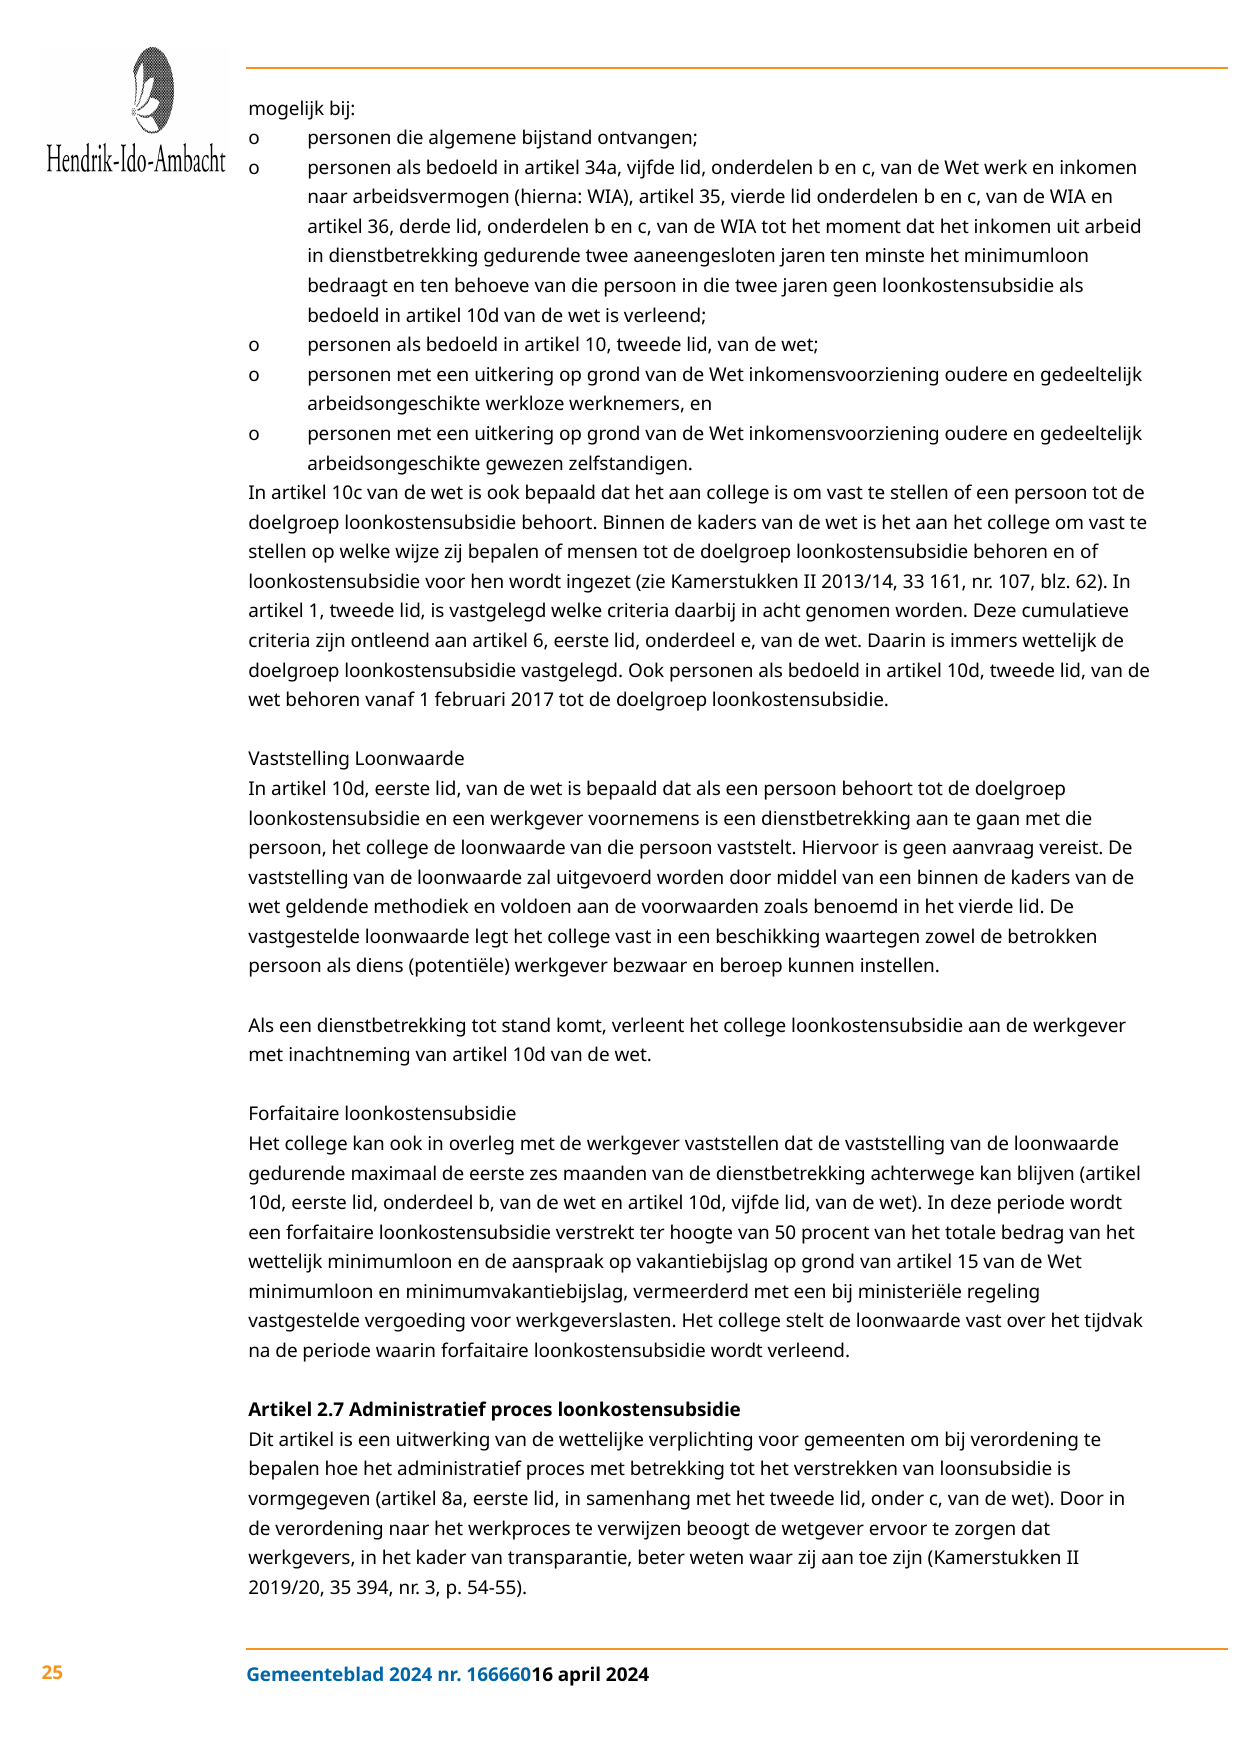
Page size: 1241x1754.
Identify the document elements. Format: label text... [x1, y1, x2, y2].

picture [41, 47, 231, 172]
list personen als bedoeld in artikel 34a, vijfde lid, onderdelen b en c, van de Wet werk en inkomen naar arbeidsvermogen (hierna: WIA), artikel 35, vierde lid onderdelen b en c, van de WIA en artikel 36, derde lid, onderdelen b en c, van de WIA tot het moment dat het inkomen uit arbeid in dienstbetrekking gedurende twee aaneengesloten jaren ten minste het minimumloon bedraagt en ten behoeve van die persoon in die twee jaren geen loonkostensubsidie als bedoeld in artikel 10d van de wet is verleend; [248, 154, 1152, 328]
list personen die algemene bijstand ontvangen; [248, 124, 1152, 150]
text mogelijk bij: [248, 95, 1152, 121]
text Artikel 2.7 Administratief proces loonkostensubsidie [248, 1396, 1152, 1422]
text In artikel 10d, eerste lid, van de wet is bepaald dat als een persoon behoort tot de doelgroep loonkostensubsidie en een werkgever voornemens is een dienstbetrekking aan te gaan met die persoon, het college de loonwaarde van die persoon vaststelt. Hiervoor is geen aanvraag vereist. De vaststelling van de loonwaarde zal uitgevoerd worden door middel van een binnen de kaders van de wet geldende methodiek en voldoen aan de voorwaarden zoals benoemd in het vierde lid. De vastgestelde loonwaarde legt het college vast in een beschikking waartegen zowel de betrokken persoon als diens (potentiële) werkgever bezwaar en beroep kunnen instellen. [248, 775, 1152, 978]
text Dit artikel is een uitwerking van de wettelijke verplichting voor gemeenten om bij verordening te bepalen hoe het administratief proces met betrekking tot het verstrekken van loonsubsidie is vormgegeven (artikel 8a, eerste lid, in samenhang met het tweede lid, onder c, van de wet). Door in de verordening naar het werkproces te verwijzen beoogt de wetgever ervoor te zorgen dat werkgevers, in het kader van transparantie, beter weten waar zij aan toe zijn (Kamerstukken II 2019/20, 35 394, nr. 3, p. 54-55). [248, 1426, 1152, 1600]
text Het college kan ook in overleg met de werkgever vaststellen dat de vaststelling van de loonwaarde gedurende maximaal de eerste zes maanden van de dienstbetrekking achterwege kan blijven (artikel 10d, eerste lid, onderdeel b, van de wet en artikel 10d, vijfde lid, van de wet). In deze periode wordt een forfaitaire loonkostensubsidie verstrekt ter hoogte van 50 procent van het totale bedrag van het wettelijk minimumloon en de aanspraak op vakantiebijslag op grond van artikel 15 van de Wet minimumloon en minimumvakantiebijslag, vermeerderd met een bij ministeriële regeling vastgestelde vergoeding voor werkgeverslasten. Het college stelt de loonwaarde vast over het tijdvak na de periode waarin forfaitaire loonkostensubsidie wordt verleend. [248, 1130, 1152, 1363]
list personen als bedoeld in artikel 10, tweede lid, van de wet; [248, 331, 1152, 357]
text Vaststelling Loonwaarde [248, 746, 1152, 771]
list personen met een uitkering op grond van de Wet inkomensvoorziening oudere en gedeeltelijk arbeidsongeschikte gewezen zelfstandigen. [248, 420, 1152, 476]
list personen met een uitkering op grond van de Wet inkomensvoorziening oudere en gedeeltelijk arbeidsongeschikte werkloze werknemers, en [248, 361, 1152, 416]
text In artikel 10c van de wet is ook bepaald dat het aan college is om vast te stellen of een persoon tot de doelgroep loonkostensubsidie behoort. Binnen de kaders van de wet is het aan het college om vast te stellen op welke wijze zij bepalen of mensen tot de doelgroep loonkostensubsidie behoren en of loonkostensubsidie voor hen wordt ingezet (zie Kamerstukken II 2013/14, 33 161, nr. 107, blz. 62). In artikel 1, tweede lid, is vastgelegd welke criteria daarbij in acht genomen worden. Deze cumulatieve criteria zijn ontleend aan artikel 6, eerste lid, onderdeel e, van de wet. Daarin is immers wettelijk de doelgroep loonkostensubsidie vastgelegd. Ook personen als bedoeld in artikel 10d, tweede lid, van de wet behoren vanaf 1 februari 2017 tot de doelgroep loonkostensubsidie. [248, 479, 1152, 712]
text Als een dienstbetrekking tot stand komt, verleent het college loonkostensubsidie aan de werkgever met inachtneming van artikel 10d van de wet. [248, 1012, 1152, 1067]
text Forfaitaire loonkostensubsidie [248, 1101, 1152, 1126]
